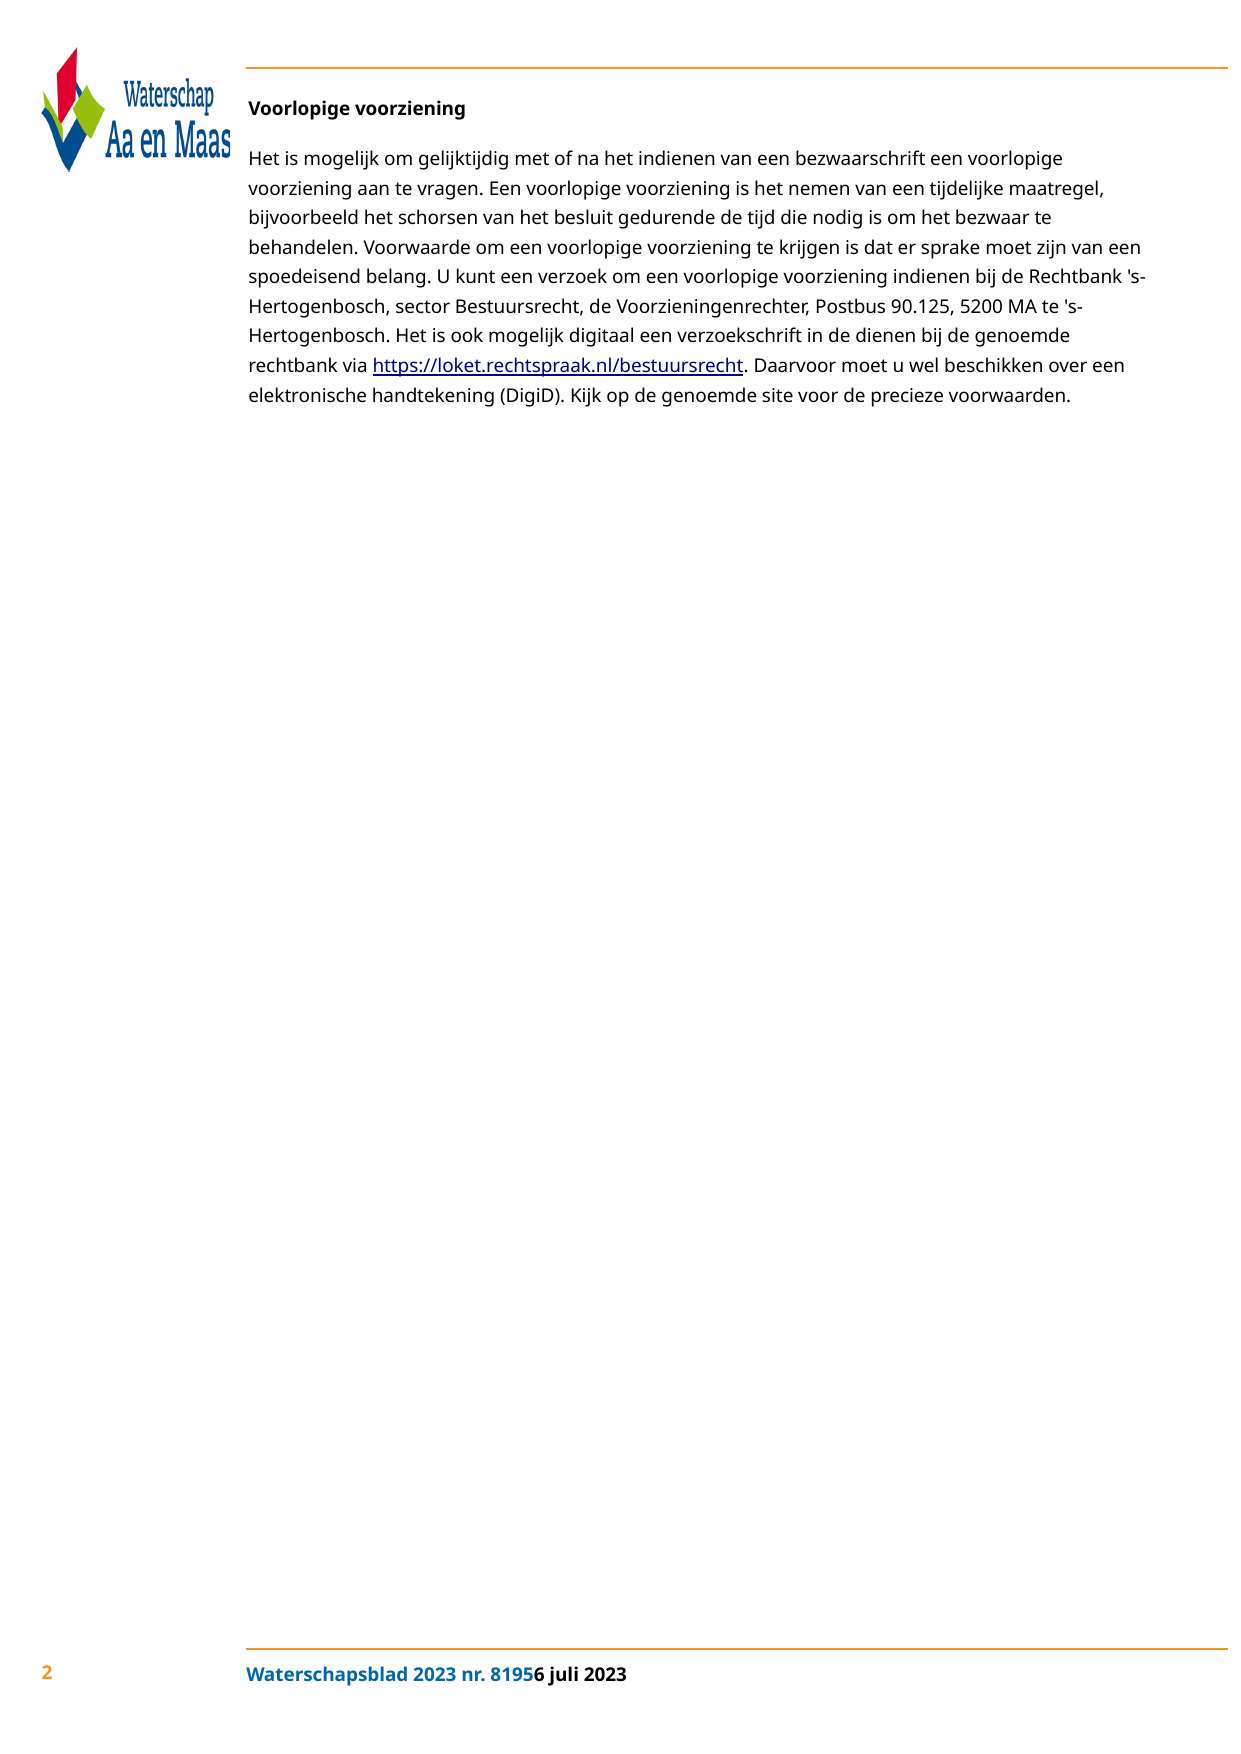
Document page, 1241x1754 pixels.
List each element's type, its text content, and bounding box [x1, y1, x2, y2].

picture [41, 47, 231, 172]
text Voorlopige voorziening [248, 95, 1152, 121]
text Het is mogelijk om gelijktijdig met of na het indienen van een bezwaarschrift een voorlopige voorziening aan te vragen. Een voorlopige voorziening is het nemen van een tijdelijke maatregel, bijvoorbeeld het schorsen van het besluit gedurende de tijd die nodig is om het bezwaar te behandelen. Voorwaarde om een voorlopige voorziening te krijgen is dat er sprake moet zijn van een spoedeisend belang. U kunt een verzoek om een voorlopige voorziening indienen bij de Rechtbank 's-Hertogenbosch, sector Bestuursrecht, de Voorzieningenrechter, Postbus 90.125, 5200 MA te 's-Hertogenbosch. Het is ook mogelijk digitaal een verzoekschrift in de dienen bij de genoemde rechtbank via https://loket.rechtspraak.nl/bestuursrecht. Daarvoor moet u wel beschikken over een elektronische handtekening (DigiD). Kijk op de genoemde site voor de precieze voorwaarden. [248, 145, 1152, 408]
